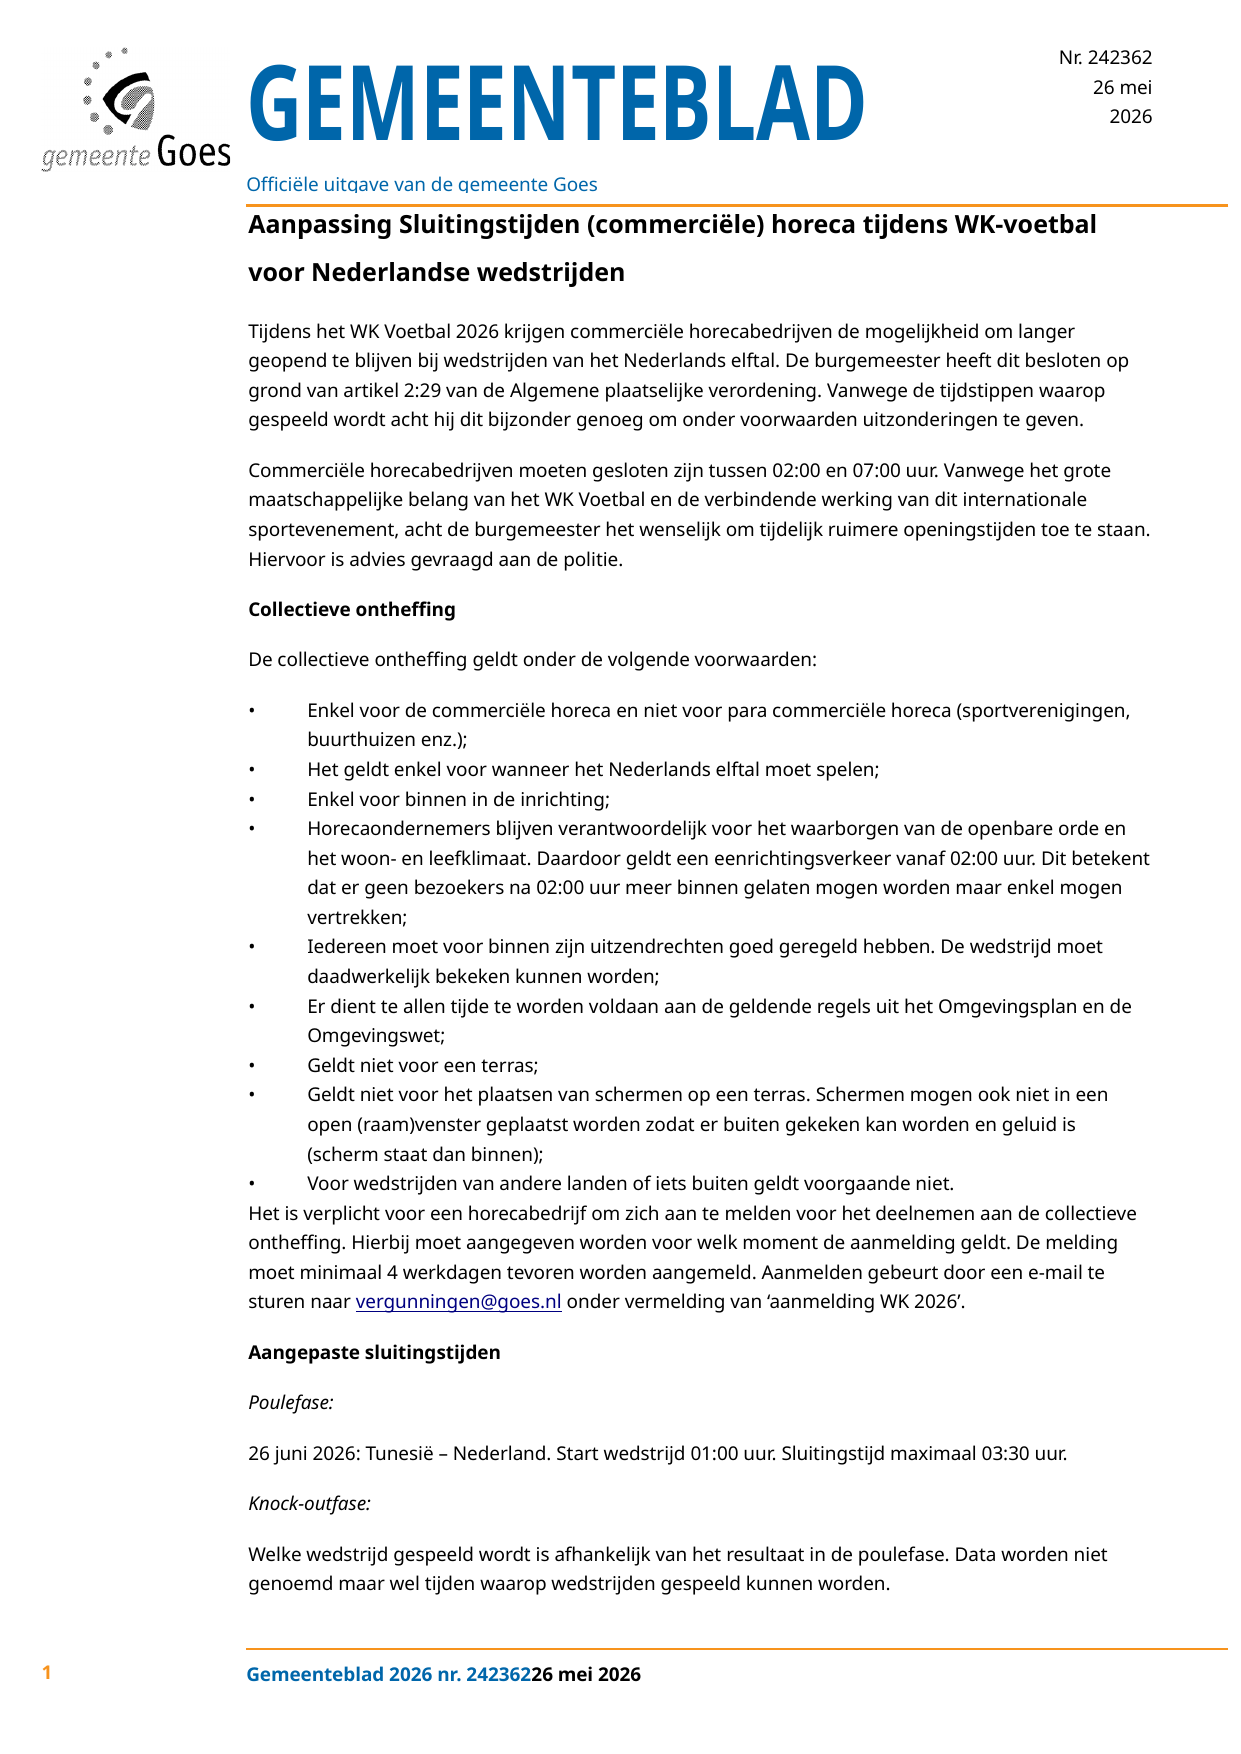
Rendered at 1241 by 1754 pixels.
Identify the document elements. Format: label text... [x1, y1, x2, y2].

text Tijdens het WK Voetbal 2026 krijgen commerciële horecabedrijven de mogelijkheid om langer geopend te blijven bij wedstrijden van het Nederlands elftal. De burgemeester heeft dit besloten op grond van artikel 2:29 van de Algemene plaatselijke verordening. Vanwege de tijdstippen waarop gespeeld wordt acht hij dit bijzonder genoeg om onder voorwaarden uitzonderingen te geven. [248, 318, 1152, 432]
list Enkel voor binnen in de inrichting; [248, 786, 1152, 812]
list Geldt niet voor een terras; [248, 1052, 1152, 1078]
text Welke wedstrijd gespeeld wordt is afhankelijk van het resultaat in de poulefase. Data worden niet genoemd maar wel tijden waarop wedstrijden gespeeld kunnen worden. [248, 1541, 1152, 1596]
text Het is verplicht voor een horecabedrijf om zich aan te melden voor het deelnemen aan de collectieve ontheffing. Hierbij moet aangegeven worden voor welk moment de aanmelding geldt. De melding moet minimaal 4 werkdagen tevoren worden aangemeld. Aanmelden gebeurt door een e-mail te sturen naar vergunningen@goes.nl onder vermelding van ‘aanmelding WK 2026’. [248, 1200, 1152, 1314]
list Voor wedstrijden van andere landen of iets buiten geldt voorgaande niet. [248, 1170, 1152, 1196]
text Knock-outfase: [248, 1490, 1152, 1516]
text Poulefase: [248, 1389, 1152, 1415]
list Enkel voor de commerciële horeca en niet voor para commerciële horeca (sportverenigingen, buurthuizen enz.); [248, 697, 1152, 752]
list Het geldt enkel voor wanneer het Nederlands elftal moet spelen; [248, 756, 1152, 782]
text Aanpassing Sluitingstijden (commerciële) horeca tijdens WK-voetbal voor Nederlandse wedstrijden [248, 207, 1152, 288]
text Aangepaste sluitingstijden [248, 1339, 1152, 1365]
text De collectieve ontheffing geldt onder de volgende voorwaarden: [248, 647, 1152, 672]
picture [41, 47, 231, 172]
list Geldt niet voor het plaatsen van schermen op een terras. Schermen mogen ook niet in een open (raam)venster geplaatst worden zodat er buiten gekeken kan worden en geluid is (scherm staat dan binnen); [248, 1082, 1152, 1167]
list Er dient te allen tijde te worden voldaan aan de geldende regels uit het Omgevingsplan en de Omgevingswet; [248, 993, 1152, 1048]
text 26 juni 2026: Tunesië – Nederland. Start wedstrijd 01:00 uur. Sluitingstijd maximaal 03:30 uur. [248, 1440, 1152, 1466]
list Iedereen moet voor binnen zijn uitzendrechten goed geregeld hebben. De wedstrijd moet daadwerkelijk bekeken kunnen worden; [248, 934, 1152, 989]
list Horecaondernemers blijven verantwoordelijk voor het waarborgen van de openbare orde en het woon- en leefklimaat. Daardoor geldt een eenrichtingsverkeer vanaf 02:00 uur. Dit betekent dat er geen bezoekers na 02:00 uur meer binnen gelaten mogen worden maar enkel mogen vertrekken; [248, 815, 1152, 930]
text Collectieve ontheffing [248, 596, 1152, 622]
text Commerciële horecabedrijven moeten gesloten zijn tussen 02:00 en 07:00 uur. Vanwege het grote maatschappelijke belang van het WK Voetbal en de verbindende werking van dit internationale sportevenement, acht de burgemeester het wenselijk om tijdelijk ruimere openingstijden toe te staan. Hiervoor is advies gevraagd aan de politie. [248, 457, 1152, 572]
